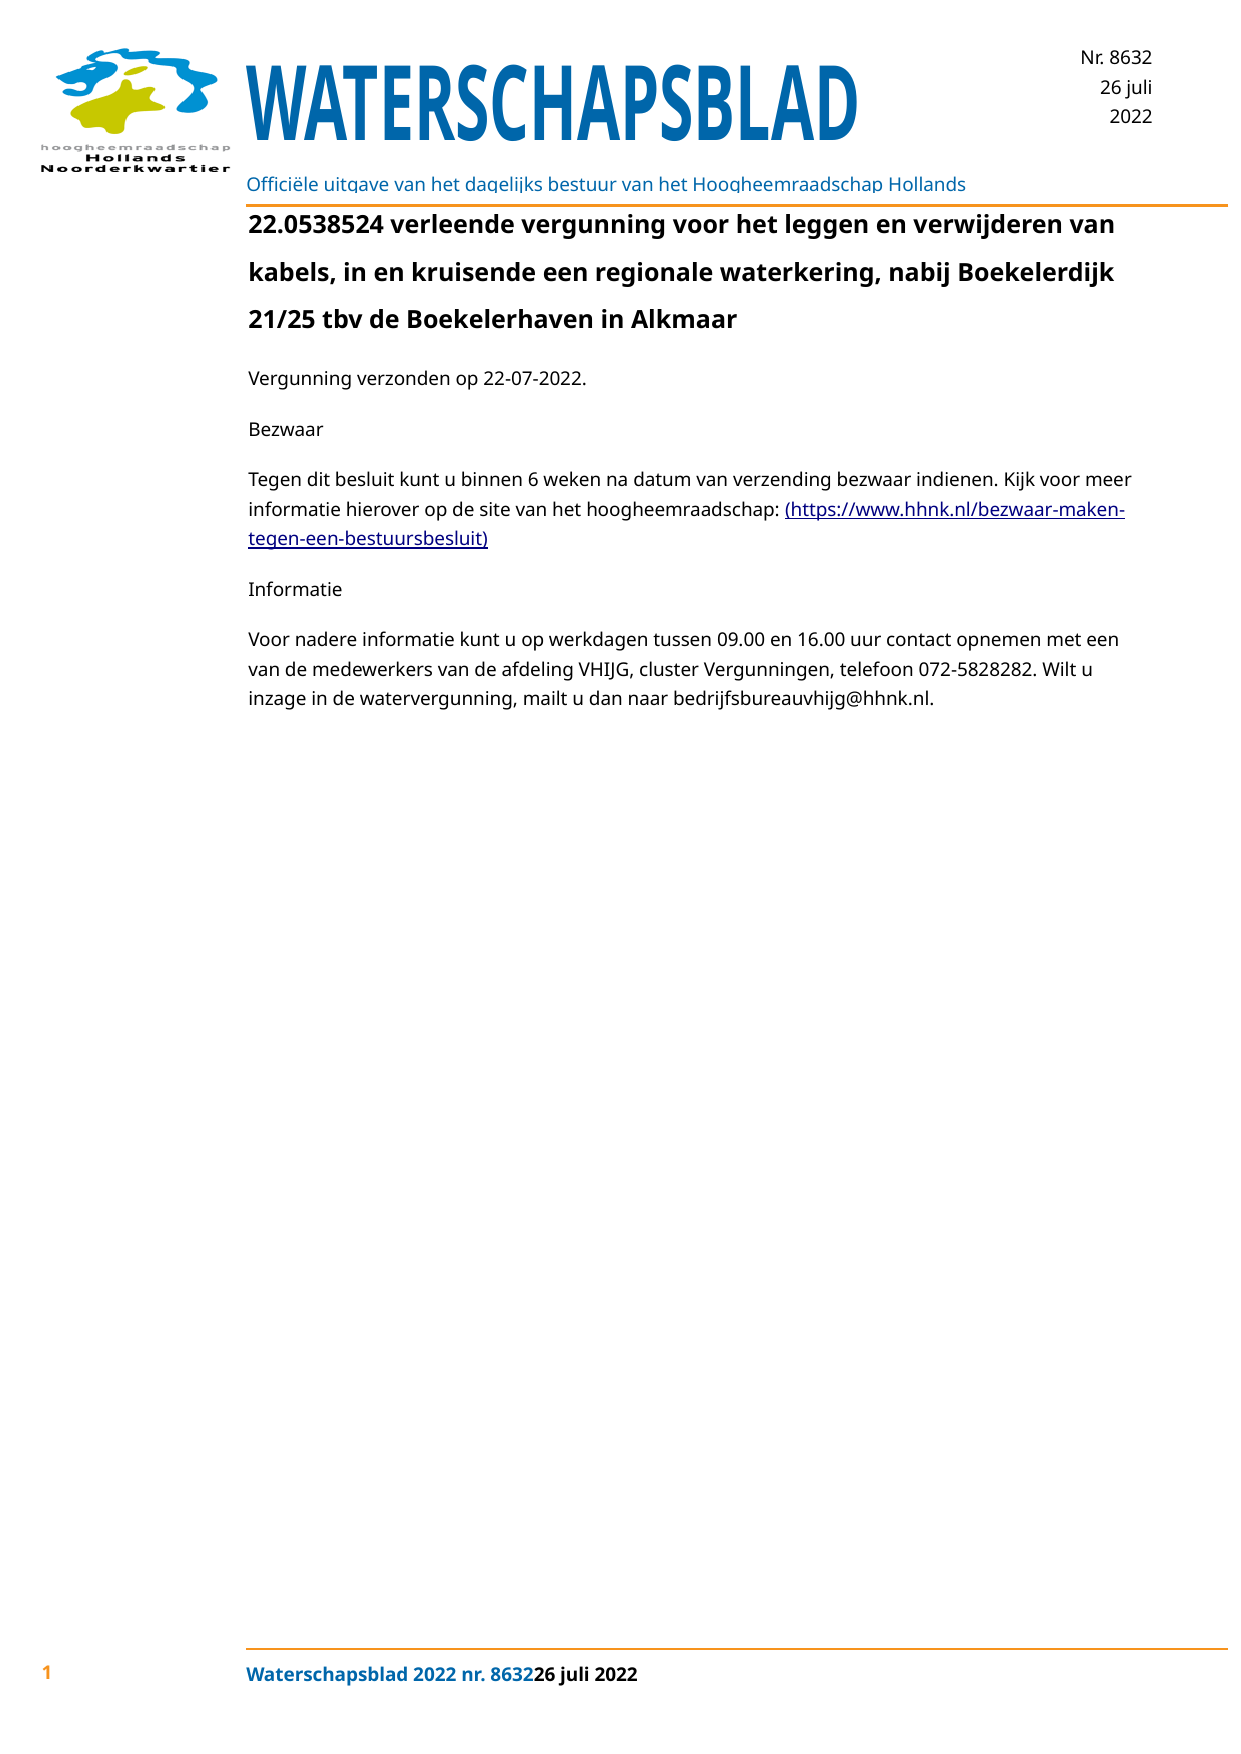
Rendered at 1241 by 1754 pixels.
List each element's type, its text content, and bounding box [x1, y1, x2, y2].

text Vergunning verzonden op 22-07-2022. [248, 366, 1152, 391]
text Voor nadere informatie kunt u op werkdagen tussen 09.00 en 16.00 uur contact opnemen met een van de medewerkers van de afdeling VHIJG, cluster Vergunningen, telefoon 072-5828282. Wilt u inzage in de watervergunning, mailt u dan naar bedrijfsbureauvhijg@hhnk.nl. [248, 626, 1152, 711]
text Bezwaar [248, 416, 1152, 442]
picture [41, 47, 231, 172]
text 22.0538524 verleende vergunning voor het leggen en verwijderen van kabels, in en kruisende een regionale waterkering, nabij Boekelerdijk 21/25 tbv de Boekelerhaven in Alkmaar [248, 207, 1152, 336]
text Tegen dit besluit kunt u binnen 6 weken na datum van verzending bezwaar indienen. Kijk voor meer informatie hierover op de site van het hoogheemraadschap: (https://www.hhnk.nl/bezwaar-maken-tegen-een-bestuursbesluit) [248, 466, 1152, 551]
text Informatie [248, 576, 1152, 602]
